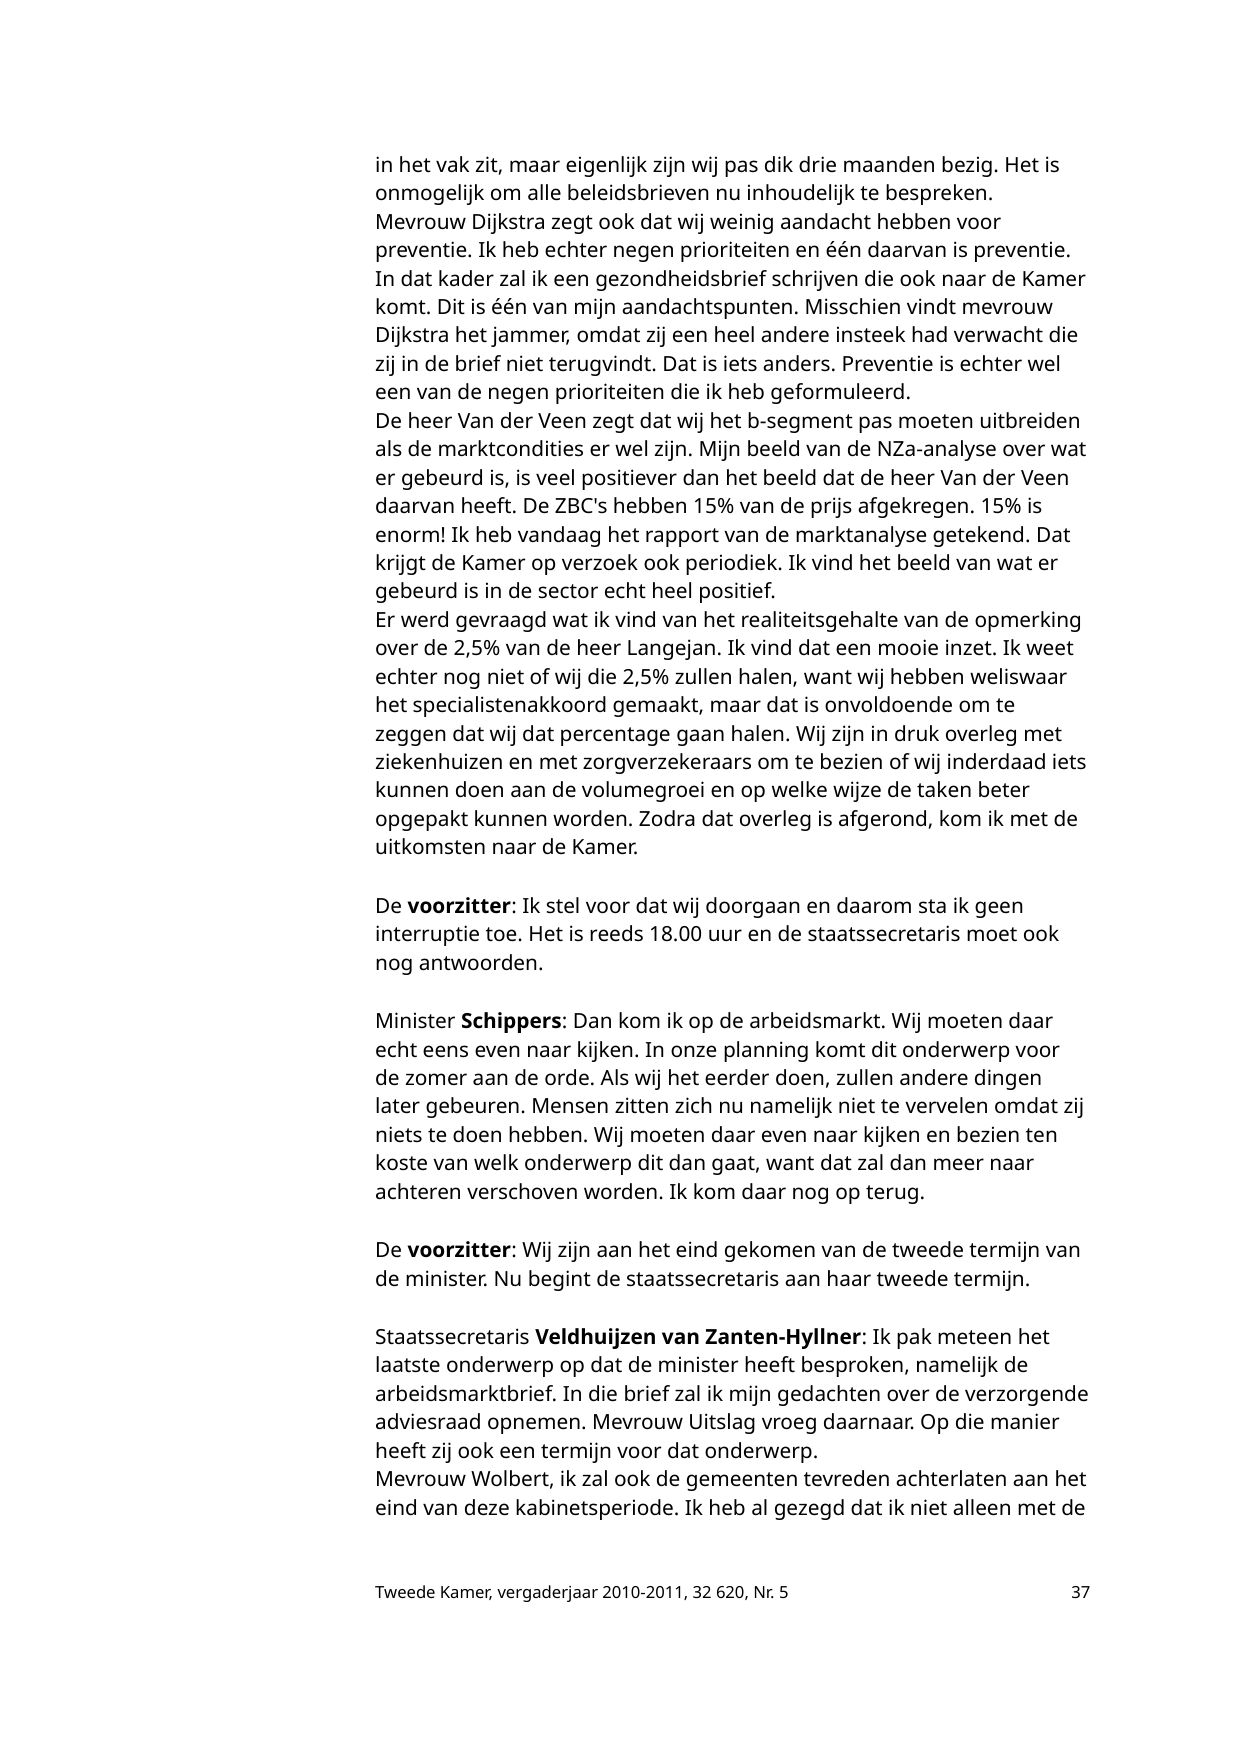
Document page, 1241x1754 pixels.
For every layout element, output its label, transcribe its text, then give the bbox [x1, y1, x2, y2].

text Er werd gevraagd wat ik vind van het realiteitsgehalte van de opmerking over de 2,5% van de heer Langejan. Ik vind dat een mooie inzet. Ik weet echter nog niet of wij die 2,5% zullen halen, want wij hebben weliswaar het specialistenakkoord gemaakt, maar dat is onvoldoende om te zeggen dat wij dat percentage gaan halen. Wij zijn in druk overleg met ziekenhuizen en met zorgverzekeraars om te bezien of wij inderdaad iets kunnen doen aan de volumegroei en op welke wijze de taken beter opgepakt kunnen worden. Zodra dat overleg is afgerond, kom ik met de uitkomsten naar de Kamer. [375, 605, 1090, 861]
text Minister Schippers: Dan kom ik op de arbeidsmarkt. Wij moeten daar echt eens even naar kijken. In onze planning komt dit onderwerp voor de zomer aan de orde. Als wij het eerder doen, zullen andere dingen later gebeuren. Mensen zitten zich nu namelijk niet te vervelen omdat zij niets te doen hebben. Wij moeten daar even naar kijken en bezien ten koste van welk onderwerp dit dan gaat, want dat zal dan meer naar achteren verschoven worden. Ik kom daar nog op terug. [375, 1006, 1090, 1205]
text Mevrouw Wolbert, ik zal ook de gemeenten tevreden achterlaten aan het eind van deze kabinetsperiode. Ik heb al gezegd dat ik niet alleen met de [375, 1464, 1090, 1521]
text in het vak zit, maar eigenlijk zijn wij pas dik drie maanden bezig. Het is onmogelijk om alle beleidsbrieven nu inhoudelijk te bespreken. [375, 150, 1090, 207]
text Staatssecretaris Veldhuijzen van Zanten-Hyllner: Ik pak meteen het laatste onderwerp op dat de minister heeft besproken, namelijk de arbeidsmarktbrief. In die brief zal ik mijn gedachten over de verzorgende adviesraad opnemen. Mevrouw Uitslag vroeg daarnaar. Op die manier heeft zij ook een termijn voor dat onderwerp. [375, 1322, 1090, 1464]
text De voorzitter: Wij zijn aan het eind gekomen van de tweede termijn van de minister. Nu begint de staatssecretaris aan haar tweede termijn. [375, 1235, 1090, 1292]
text Mevrouw Dijkstra zegt ook dat wij weinig aandacht hebben voor preventie. Ik heb echter negen prioriteiten en één daarvan is preventie. In dat kader zal ik een gezondheidsbrief schrijven die ook naar de Kamer komt. Dit is één van mijn aandachtspunten. Misschien vindt mevrouw Dijkstra het jammer, omdat zij een heel andere insteek had verwacht die zij in de brief niet terugvindt. Dat is iets anders. Preventie is echter wel een van de negen prioriteiten die ik heb geformuleerd. [375, 207, 1090, 406]
text De voorzitter: Ik stel voor dat wij doorgaan en daarom sta ik geen interruptie toe. Het is reeds 18.00 uur en de staatssecretaris moet ook nog antwoorden. [375, 891, 1090, 976]
text De heer Van der Veen zegt dat wij het b-segment pas moeten uitbreiden als de marktcondities er wel zijn. Mijn beeld van de NZa-analyse over wat er gebeurd is, is veel positiever dan het beeld dat de heer Van der Veen daarvan heeft. De ZBC's hebben 15% van de prijs afgekregen. 15% is enorm! Ik heb vandaag het rapport van de marktanalyse getekend. Dat krijgt de Kamer op verzoek ook periodiek. Ik vind het beeld van wat er gebeurd is in de sector echt heel positief. [375, 406, 1090, 605]
